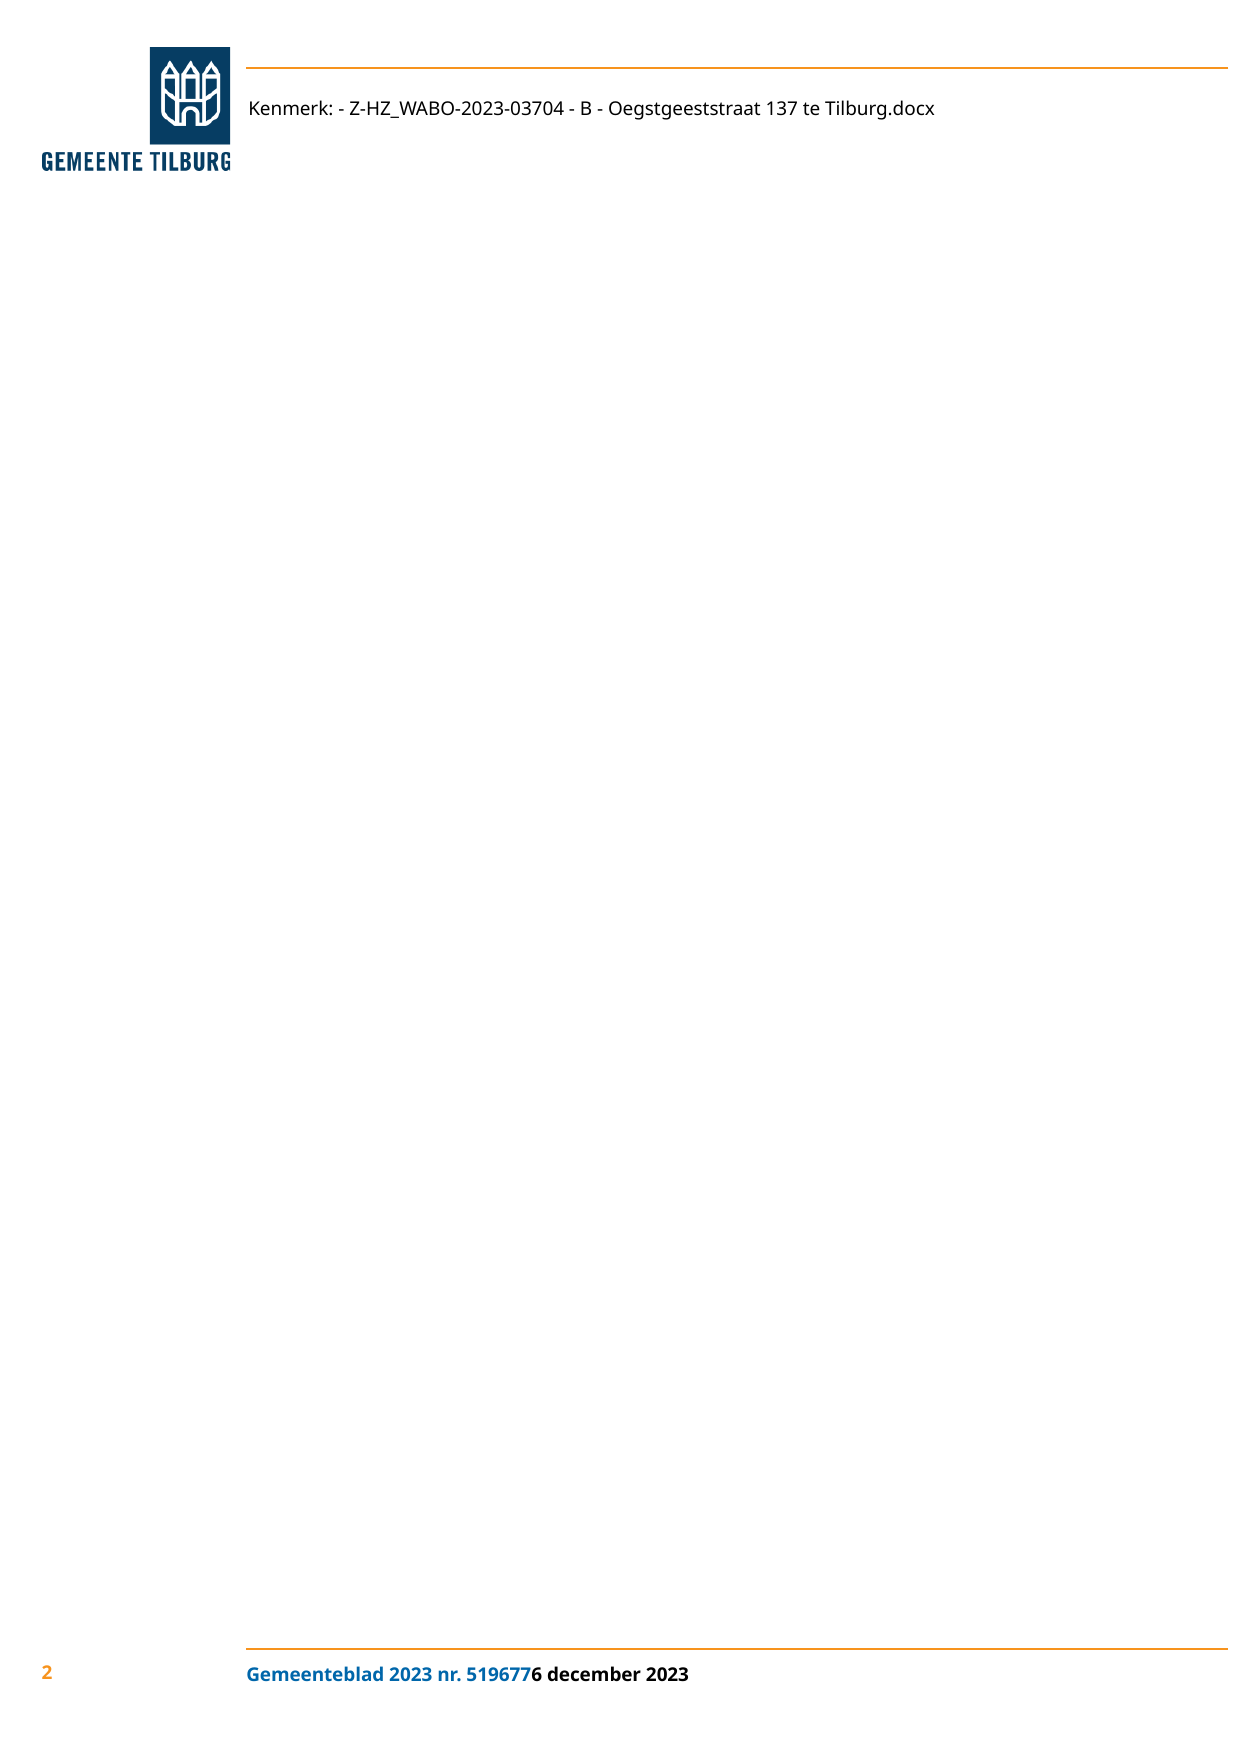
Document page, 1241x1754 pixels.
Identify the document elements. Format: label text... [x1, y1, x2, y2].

text Kenmerk: - Z-HZ_WABO-2023-03704 - B - Oegstgeeststraat 137 te Tilburg.docx [248, 95, 1152, 121]
picture [41, 47, 231, 172]
